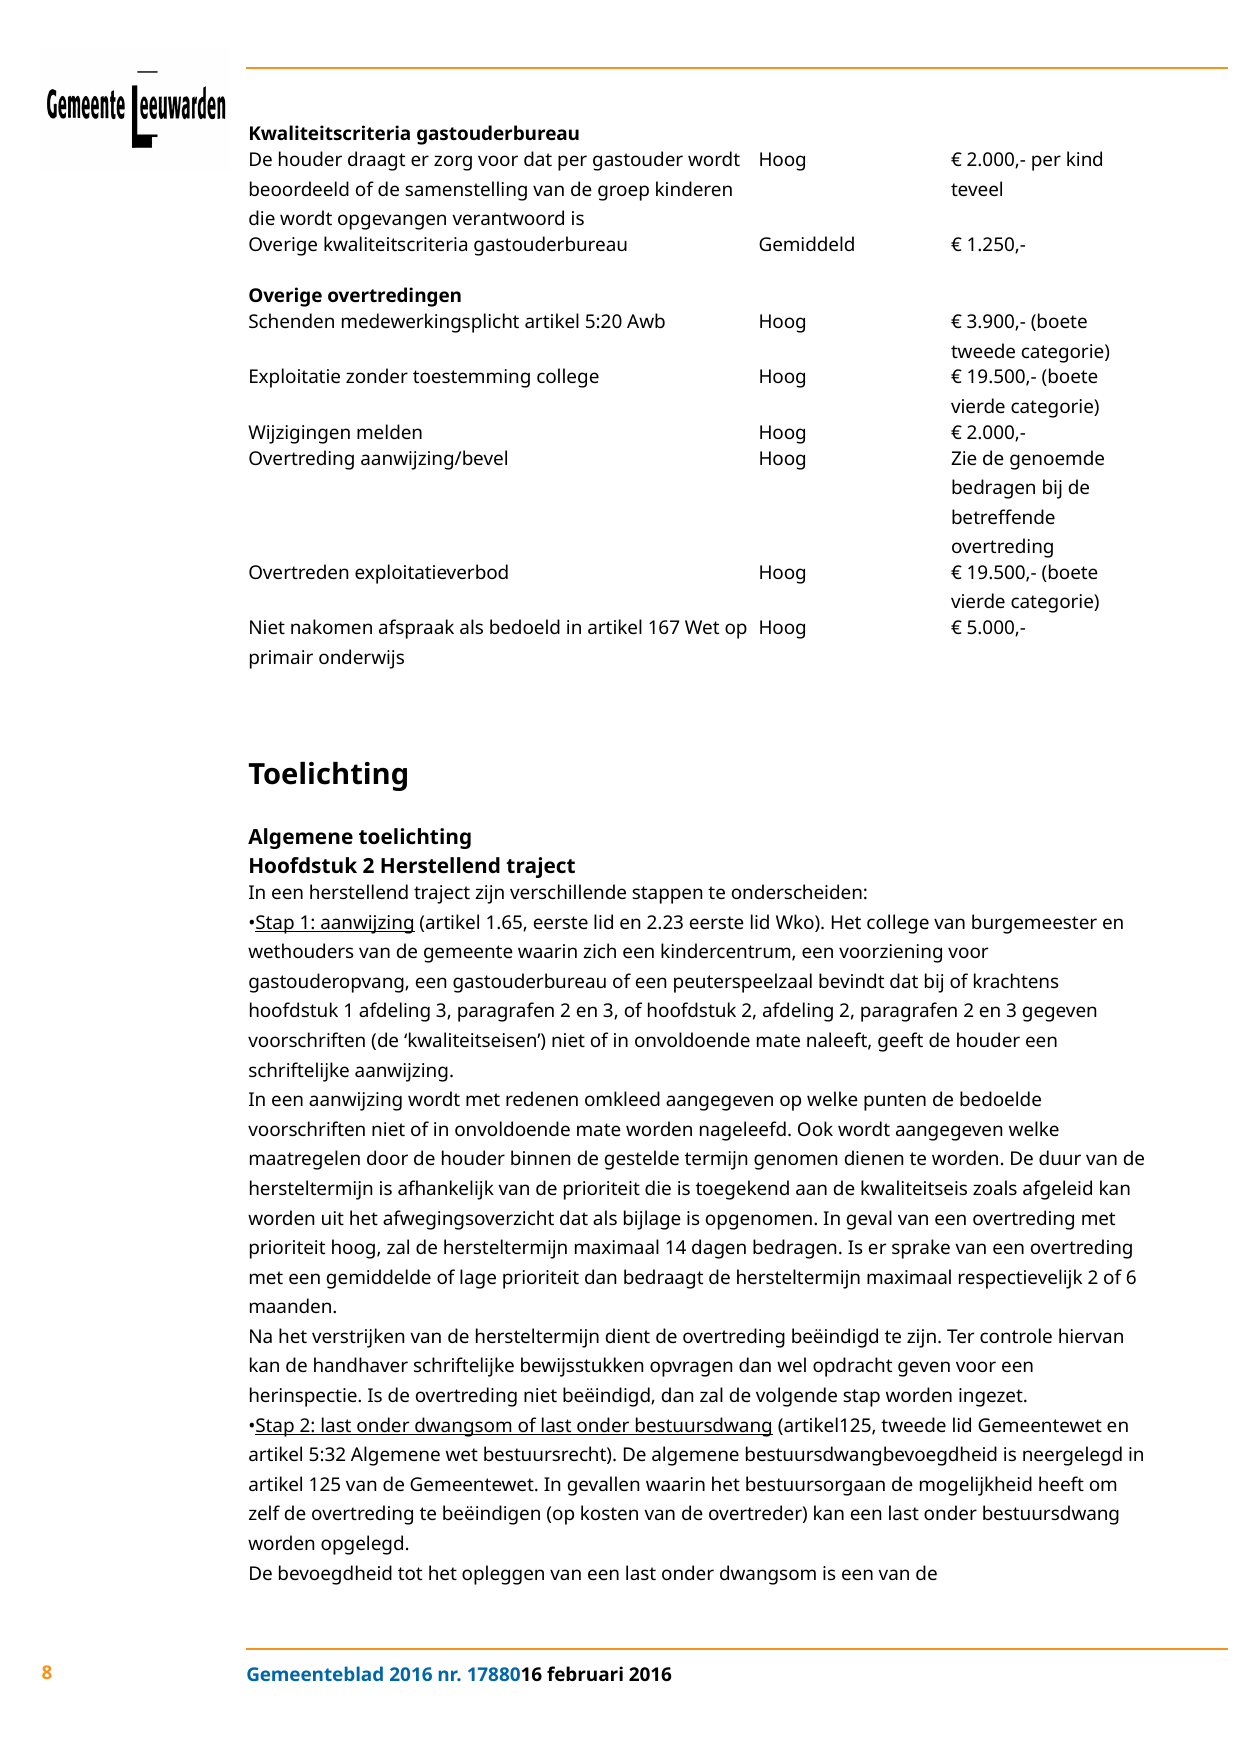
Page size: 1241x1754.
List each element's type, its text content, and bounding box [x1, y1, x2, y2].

table_header [474, 699, 700, 724]
table_cell [758, 121, 951, 146]
text Na het verstrijken van de hersteltermijn dient de overtreding beëindigd te zijn. Ter controle hiervan kan de handhaver schriftelijke bewijsstukken opvragen dan wel opdracht geven voor een herinspectie. Is de overtreding niet beëindigd, dan zal de volgende stap worden ingezet. [248, 1323, 1152, 1408]
table_cell Overige overtredingen [248, 283, 758, 308]
text Hoofdstuk 2 Herstellend traject [248, 851, 1152, 879]
table_cell Hoog [758, 615, 951, 670]
table_cell [758, 95, 951, 121]
table_cell Gemiddeld [758, 231, 951, 257]
text In een herstellend traject zijn verschillende stappen te onderscheiden: [248, 879, 1152, 905]
table_cell Hoog [758, 308, 951, 364]
table_cell [951, 257, 1152, 283]
text Algemene toelichting [248, 822, 1152, 851]
table_cell Kwaliteitscriteria gastouderbureau [248, 121, 758, 146]
table_cell Zie de genoemde bedragen bij de betreffende overtreding [951, 445, 1152, 559]
table_cell Hoog [758, 419, 951, 445]
picture [41, 47, 231, 172]
table_cell Overtreden exploitatieverbod [248, 559, 758, 614]
table_cell Exploitatie zonder toestemming college [248, 364, 758, 419]
table_cell [248, 95, 758, 121]
table_cell [758, 257, 951, 283]
table_cell [951, 95, 1152, 121]
text Toelichting [248, 753, 1152, 793]
table_cell Schenden medewerkingsplicht artikel 5:20 Awb [248, 308, 758, 364]
table_cell Overige kwaliteitscriteria gastouderbureau [248, 231, 758, 257]
table_cell Hoog [758, 445, 951, 559]
table_cell Niet nakomen afspraak als bedoeld in artikel 167 Wet op primair onderwijs [248, 615, 758, 670]
table_cell [926, 725, 1152, 750]
text De bevoegdheid tot het opleggen van een last onder dwangsom is een van de [248, 1560, 1152, 1585]
table_header [926, 699, 1152, 724]
table_cell € 3.900,- (boete tweede categorie) [951, 308, 1152, 364]
table_cell [248, 257, 758, 283]
table_cell Hoog [758, 146, 951, 231]
table_cell Hoog [758, 559, 951, 614]
table_cell Hoog [758, 364, 951, 419]
table_cell De houder draagt er zorg voor dat per gastouder wordt beoordeeld of de samenstelling van de groep kinderen die wordt opgevangen verantwoord is [248, 146, 758, 231]
text In een aanwijzing wordt met redenen omkleed aangegeven op welke punten de bedoelde voorschriften niet of in onvoldoende mate worden nageleefd. Ook wordt aangegeven welke maatregelen door de houder binnen de gestelde termijn genomen dienen te worden. De duur van de hersteltermijn is afhankelijk van de prioriteit die is toegekend aan de kwaliteitseis zoals afgeleid kan worden uit het afwegingsoverzicht dat als bijlage is opgenomen. In geval van een overtreding met prioriteit hoog, zal de hersteltermijn maximaal 14 dagen bedragen. Is er sprake van een overtreding met een gemiddelde of lage prioriteit dan bedraagt de hersteltermijn maximaal respectievelijk 2 of 6 maanden. [248, 1086, 1152, 1319]
table_cell [700, 725, 926, 750]
table_cell [758, 283, 951, 308]
text •Stap 1: aanwijzing (artikel 1.65, eerste lid en 2.23 eerste lid Wko). Het college van burgemeester en wethouders van de gemeente waarin zich een kindercentrum, een voorziening voor gastouderopvang, een gastouderbureau of een peuterspeelzaal bevindt dat bij of krachtens hoofdstuk 1 afdeling 3, paragrafen 2 en 3, of hoofdstuk 2, afdeling 2, paragrafen 2 en 3 gegeven voorschriften (de ‘kwaliteitseisen’) niet of in onvoldoende mate naleeft, geeft de houder een schriftelijke aanwijzing. [248, 909, 1152, 1082]
table_cell [951, 670, 1152, 696]
table_cell € 2.000,- [951, 419, 1152, 445]
table_cell [758, 670, 951, 696]
table_header [248, 699, 474, 724]
table_cell € 19.500,- (boete vierde categorie) [951, 364, 1152, 419]
table_cell [951, 121, 1152, 146]
table_cell [474, 725, 700, 750]
table_header [700, 699, 926, 724]
table_cell [951, 283, 1152, 308]
table_cell € 5.000,- [951, 615, 1152, 670]
table_cell Wijzigingen melden [248, 419, 758, 445]
text •Stap 2: last onder dwangsom of last onder bestuursdwang (artikel125, tweede lid Gemeentewet en artikel 5:32 Algemene wet bestuursrecht). De algemene bestuursdwangbevoegdheid is neergelegd in artikel 125 van de Gemeentewet. In gevallen waarin het bestuursorgaan de mogelijkheid heeft om zelf de overtreding te beëindigen (op kosten van de overtreder) kan een last onder bestuursdwang worden opgelegd. [248, 1412, 1152, 1556]
table_cell [248, 725, 474, 750]
table_cell Overtreding aanwijzing/bevel [248, 445, 758, 559]
table_cell € 19.500,- (boete vierde categorie) [951, 559, 1152, 614]
table_cell € 2.000,- per kind teveel [951, 146, 1152, 231]
table_cell [248, 670, 758, 696]
table_cell € 1.250,- [951, 231, 1152, 257]
